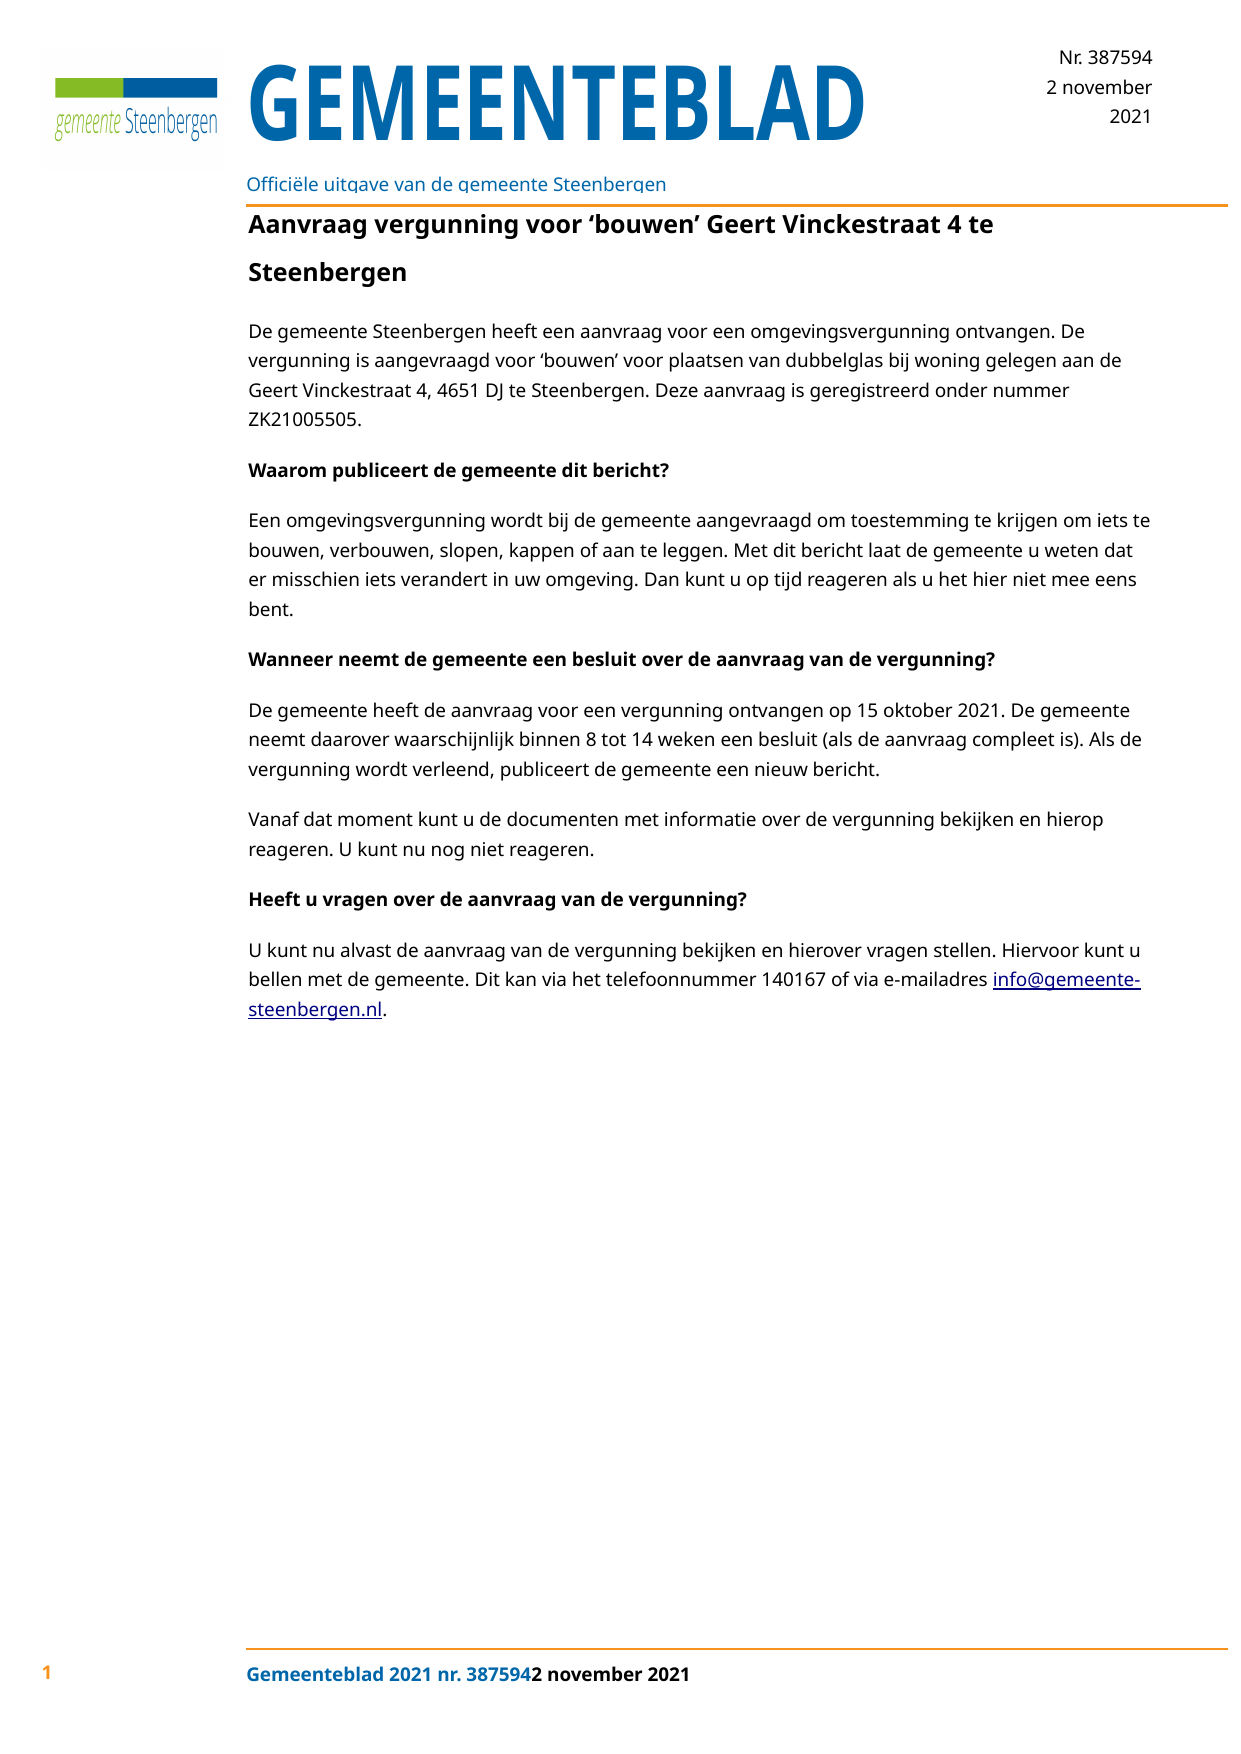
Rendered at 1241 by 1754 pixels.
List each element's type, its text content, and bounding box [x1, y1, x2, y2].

text Wanneer neemt de gemeente een besluit over de aanvraag van de vergunning? [248, 647, 1152, 672]
text Waarom publiceert de gemeente dit bericht? [248, 457, 1152, 483]
text U kunt nu alvast de aanvraag van de vergunning bekijken en hierover vragen stellen. Hiervoor kunt u bellen met de gemeente. Dit kan via het telefoonnummer 140167 of via e-mailadres info@gemeente-steenbergen.nl. [248, 937, 1152, 1022]
text Aanvraag vergunning voor ‘bouwen’ Geert Vinckestraat 4 te Steenbergen [248, 207, 1152, 288]
text De gemeente Steenbergen heeft een aanvraag voor een omgevingsvergunning ontvangen. De vergunning is aangevraagd voor ‘bouwen’ voor plaatsen van dubbelglas bij woning gelegen aan de Geert Vinckestraat 4, 4651 DJ te Steenbergen. Deze aanvraag is geregistreerd onder nummer ZK21005505. [248, 318, 1152, 432]
text Een omgevingsvergunning wordt bij de gemeente aangevraagd om toestemming te krijgen om iets te bouwen, verbouwen, slopen, kappen of aan te leggen. Met dit bericht laat de gemeente u weten dat er misschien iets verandert in uw omgeving. Dan kunt u op tijd reageren als u het hier niet mee eens bent. [248, 507, 1152, 622]
text Heeft u vragen over de aanvraag van de vergunning? [248, 887, 1152, 912]
text Vanaf dat moment kunt u de documenten met informatie over de vergunning bekijken en hierop reageren. U kunt nu nog niet reageren. [248, 807, 1152, 862]
text De gemeente heeft de aanvraag voor een vergunning ontvangen op 15 oktober 2021. De gemeente neemt daarover waarschijnlijk binnen 8 tot 14 weken een besluit (als de aanvraag compleet is). Als de vergunning wordt verleend, publiceert de gemeente een nieuw bericht. [248, 697, 1152, 782]
picture [41, 47, 231, 172]
